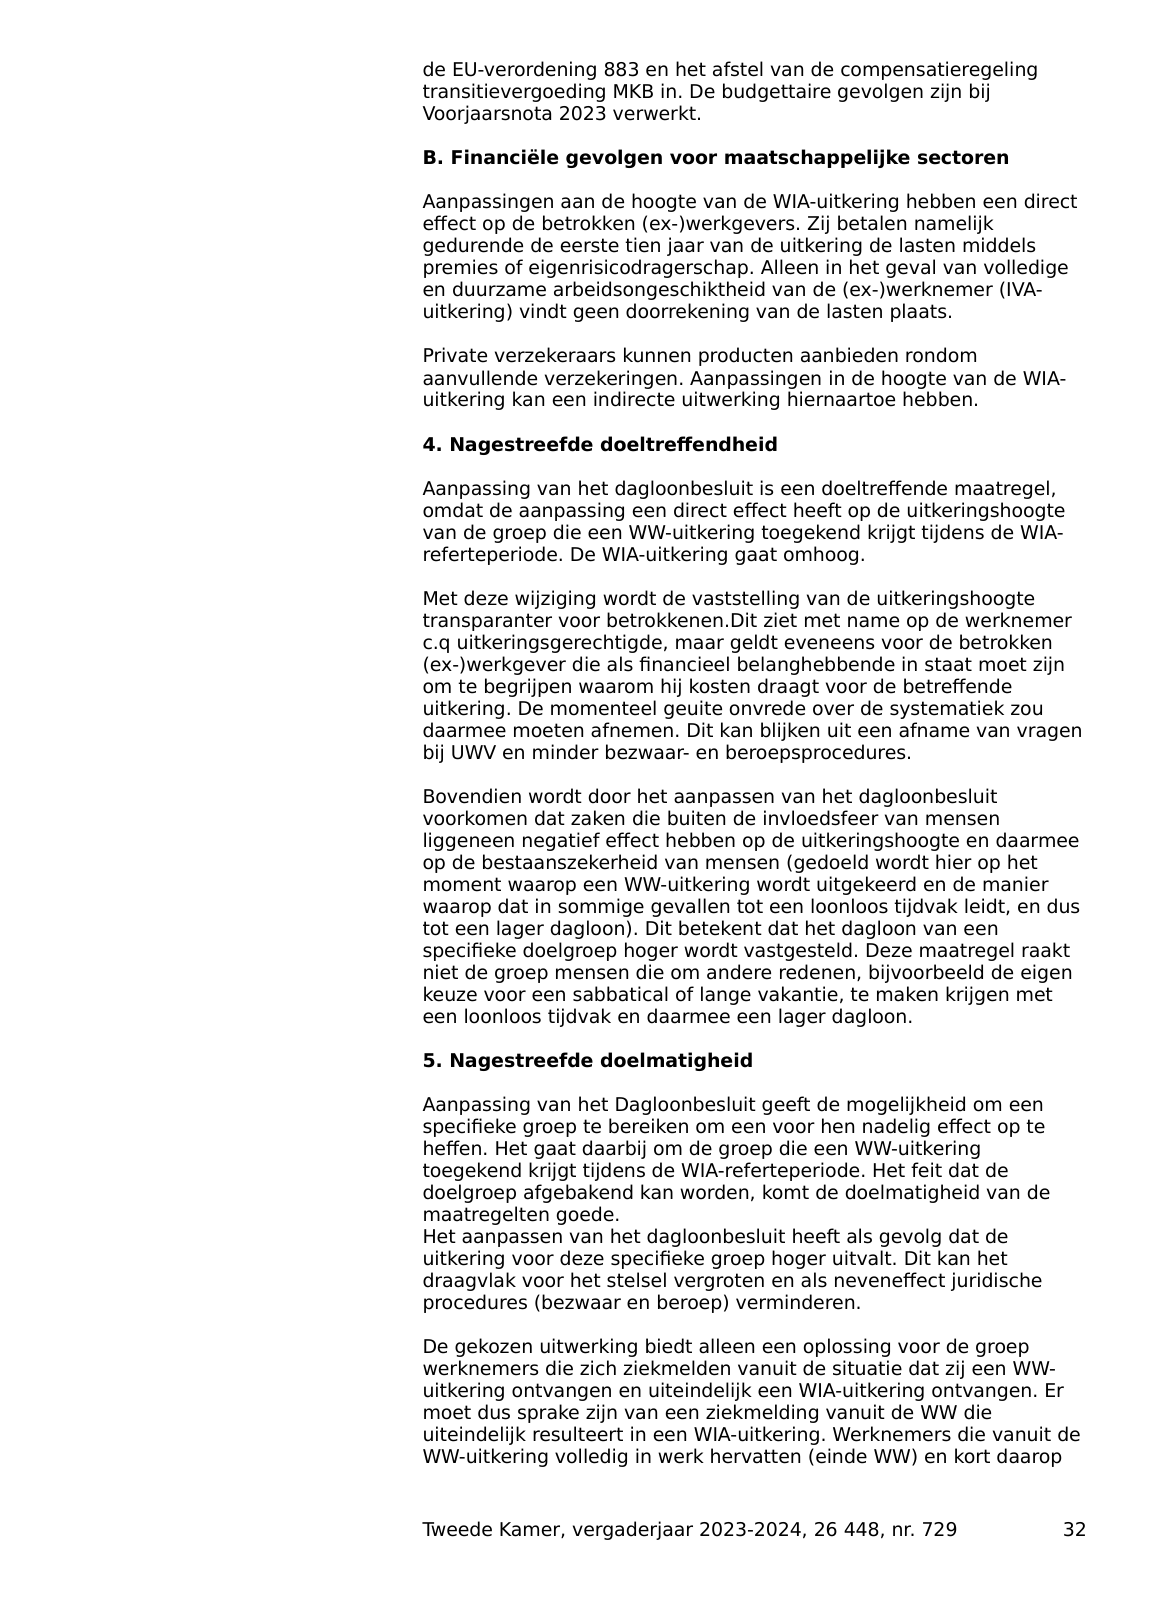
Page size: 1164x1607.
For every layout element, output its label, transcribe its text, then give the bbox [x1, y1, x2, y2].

text Aanpassingen aan de hoogte van de WIA-uitkering hebben een direct effect op de betrokken (ex-)werkgevers. Zij betalen namelijk gedurende de eerste tien jaar van de uitkering de lasten middels premies of eigenrisicodragerschap. Alleen in het geval van volledige en duurzame arbeidsongeschiktheid van de (ex-)werknemer (IVA-uitkering) vindt geen doorrekening van de lasten plaats. [422, 191, 1087, 323]
text Aanpassing van het Dagloonbesluit geeft de mogelijkheid om een specifieke groep te bereiken om een voor hen nadelig effect op te heffen. Het gaat daarbij om de groep die een WW-uitkering toegekend krijgt tijdens de WIA-referteperiode. Het feit dat de doelgroep afgebakend kan worden, komt de doelmatigheid van de maatregelten goede. [422, 1094, 1087, 1226]
text Met deze wijziging wordt de vaststelling van de uitkeringshoogte transparanter voor betrokkenen.Dit ziet met name op de werknemer c.q uitkeringsgerechtigde, maar geldt eveneens voor de betrokken (ex-)werkgever die als financieel belanghebbende in staat moet zijn om te begrijpen waarom hij kosten draagt voor de betreffende uitkering. De momenteel geuite onvrede over de systematiek zou daarmee moeten afnemen. Dit kan blijken uit een afname van vragen bij UWV en minder bezwaar- en beroepsprocedures. [422, 588, 1087, 764]
text Bovendien wordt door het aanpassen van het dagloonbesluit voorkomen dat zaken die buiten de invloedsfeer van mensen liggeneen negatief effect hebben op de uitkeringshoogte en daarmee op de bestaanszekerheid van mensen (gedoeld wordt hier op het moment waarop een WW-uitkering wordt uitgekeerd en de manier waarop dat in sommige gevallen tot een loonloos tijdvak leidt, en dus tot een lager dagloon). Dit betekent dat het dagloon van een specifieke doelgroep hoger wordt vastgesteld. Deze maatregel raakt niet de groep mensen die om andere redenen, bijvoorbeeld de eigen keuze voor een sabbatical of lange vakantie, te maken krijgen met een loonloos tijdvak en daarmee een lager dagloon. [422, 786, 1087, 1028]
subtitle 5. Nagestreefde doelmatigheid [422, 1050, 1087, 1072]
subtitle 4. Nagestreefde doeltreffendheid [422, 433, 1087, 456]
text Het aanpassen van het dagloonbesluit heeft als gevolg dat de uitkering voor deze specifieke groep hoger uitvalt. Dit kan het draagvlak voor het stelsel vergroten en als neveneffect juridische procedures (bezwaar en beroep) verminderen. [422, 1226, 1087, 1314]
subtitle B. Financiële gevolgen voor maatschappelijke sectoren [422, 147, 1087, 169]
text Aanpassing van het dagloonbesluit is een doeltreffende maatregel, omdat de aanpassing een direct effect heeft op de uitkeringshoogte van de groep die een WW-uitkering toegekend krijgt tijdens de WIA-referteperiode. De WIA-uitkering gaat omhoog. [422, 478, 1087, 566]
text De gekozen uitwerking biedt alleen een oplossing voor de groep werknemers die zich ziekmelden vanuit de situatie dat zij een WW-uitkering ontvangen en uiteindelijk een WIA-uitkering ontvangen. Er moet dus sprake zijn van een ziekmelding vanuit de WW die uiteindelijk resulteert in een WIA-uitkering. Werknemers die vanuit de WW-uitkering volledig in werk hervatten (einde WW) en kort daarop [422, 1336, 1087, 1468]
text de EU-verordening 883 en het afstel van de compensatieregeling transitievergoeding MKB in. De budgettaire gevolgen zijn bij Voorjaarsnota 2023 verwerkt. [422, 59, 1087, 125]
text Private verzekeraars kunnen producten aanbieden rondom aanvullende verzekeringen. Aanpassingen in de hoogte van de WIA-uitkering kan een indirecte uitwerking hiernaartoe hebben. [422, 345, 1087, 411]
